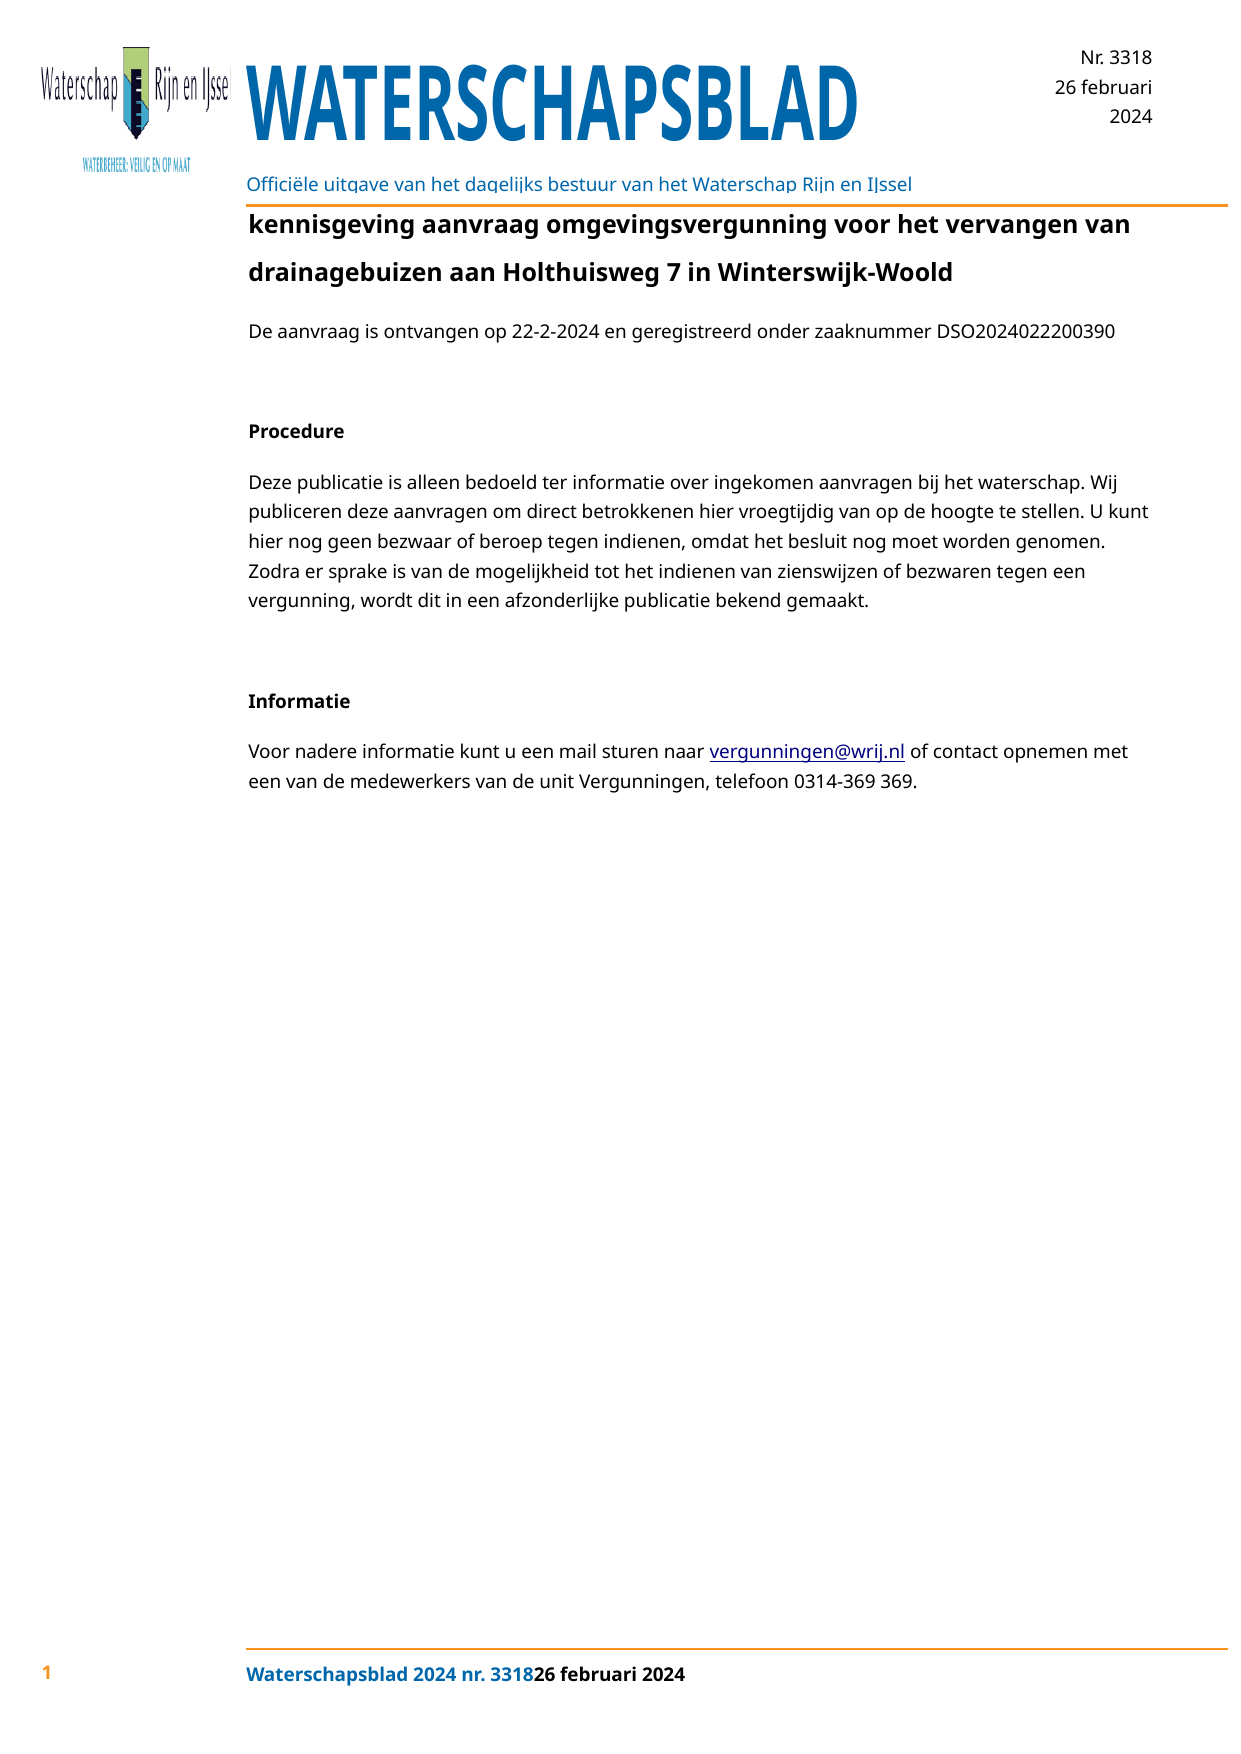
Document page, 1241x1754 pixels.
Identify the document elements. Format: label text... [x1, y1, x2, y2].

text kennisgeving aanvraag omgevingsvergunning voor het vervangen van drainagebuizen aan Holthuisweg 7 in Winterswijk-Woold [248, 207, 1152, 288]
text Deze publicatie is alleen bedoeld ter informatie over ingekomen aanvragen bij het waterschap. Wij publiceren deze aanvragen om direct betrokkenen hier vroegtijdig van op de hoogte te stellen. U kunt hier nog geen bezwaar of beroep tegen indienen, omdat het besluit nog moet worden genomen. Zodra er sprake is van de mogelijkheid tot het indienen van zienswijzen of bezwaren tegen een vergunning, wordt dit in een afzonderlijke publicatie bekend gemaakt. [248, 469, 1152, 613]
picture [41, 47, 231, 172]
text Voor nadere informatie kunt u een mail sturen naar vergunningen@wrij.nl of contact opnemen met een van de medewerkers van de unit Vergunningen, telefoon 0314-369 369. [248, 739, 1152, 794]
text De aanvraag is ontvangen op 22-2-2024 en geregistreerd onder zaaknummer DSO2024022200390 [248, 318, 1152, 344]
text Informatie [248, 688, 1152, 714]
text Procedure [248, 419, 1152, 444]
